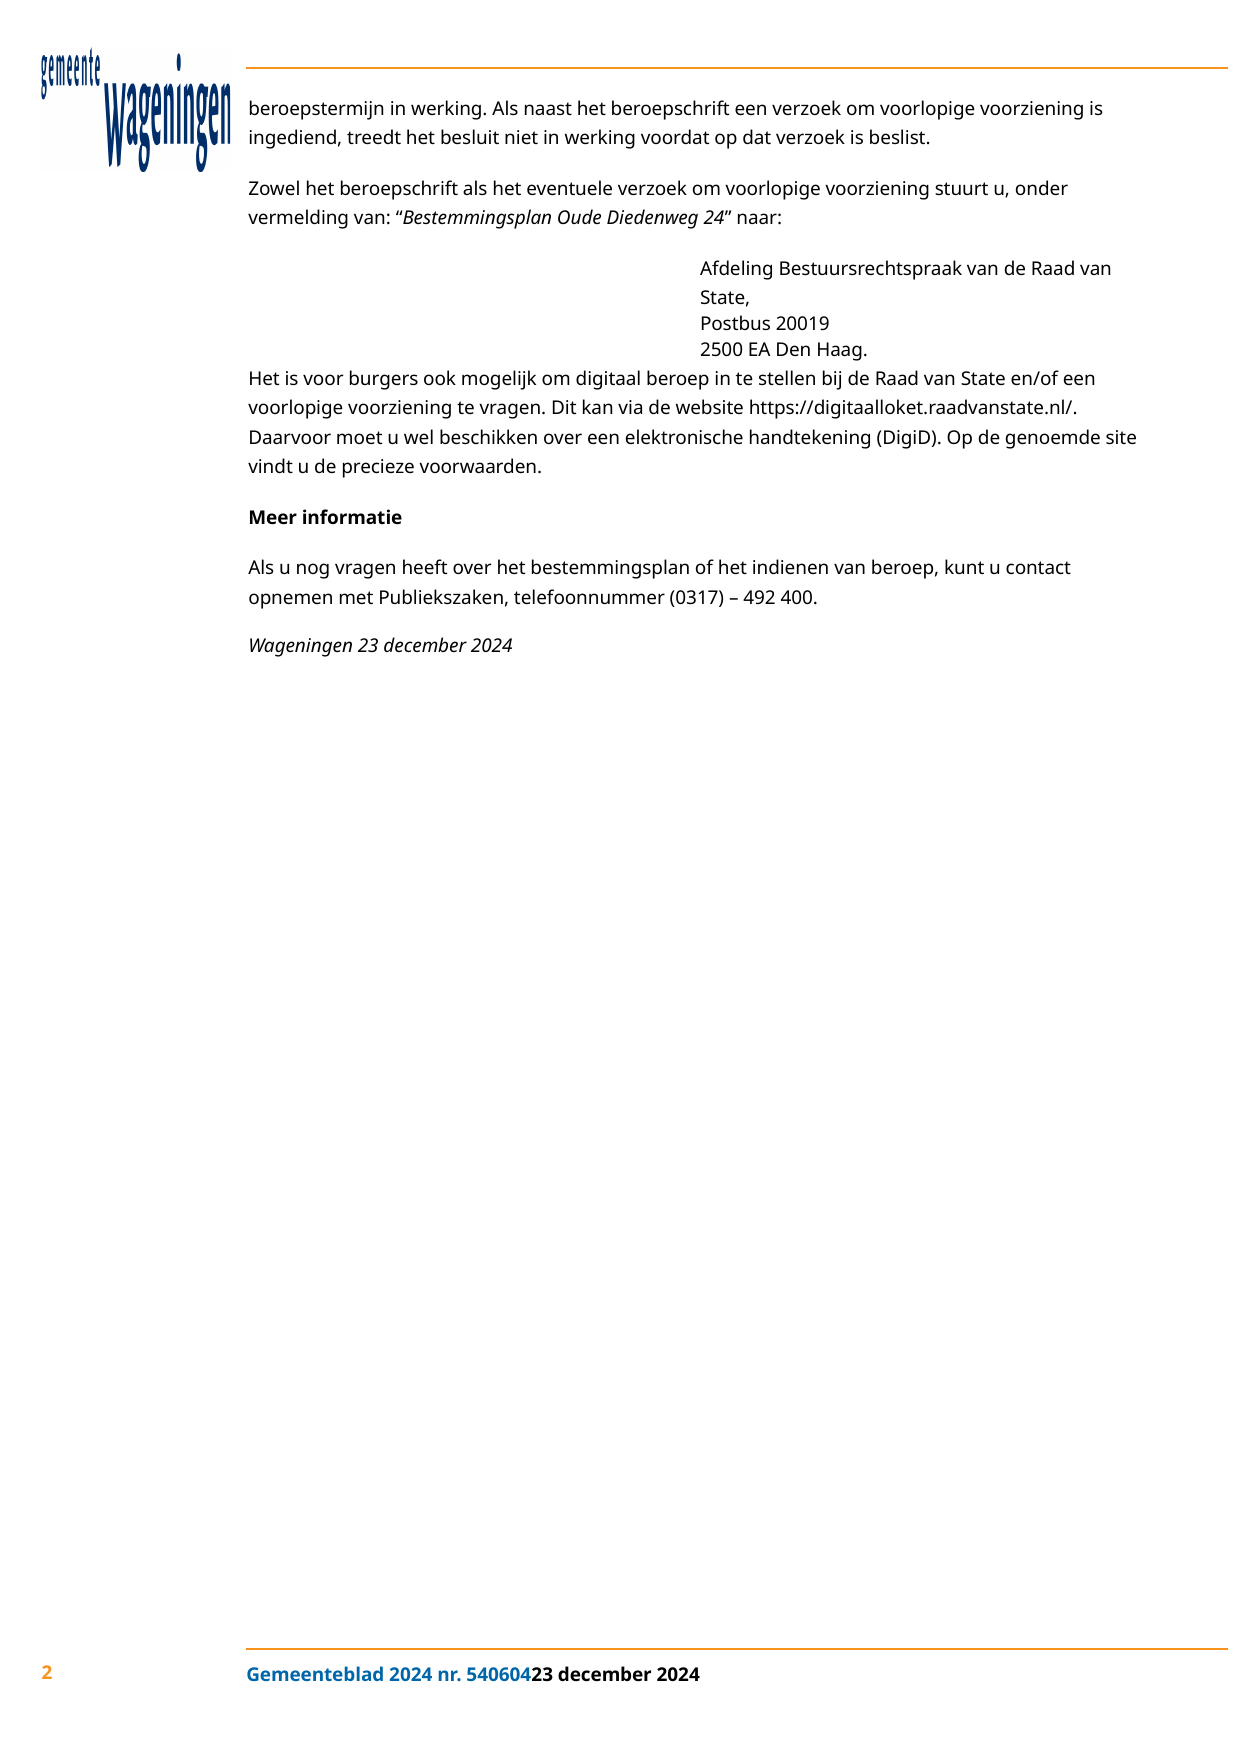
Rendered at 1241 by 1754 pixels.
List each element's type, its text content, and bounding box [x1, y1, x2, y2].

table_header Afdeling Bestuursrechtspraak van de Raad van State, [700, 255, 1152, 310]
text Meer informatie [248, 504, 1152, 530]
text Wageningen 23 december 2024 [248, 632, 1152, 658]
text Het is voor burgers ook mogelijk om digitaal beroep in te stellen bij de Raad van State en/of een voorlopige voorziening te vragen. Dit kan via de website https://digitaalloket.raadvanstate.nl/. Daarvoor moet u wel beschikken over een elektronische handtekening (DigiD). Op de genoemde site vindt u de precieze voorwaarden. [248, 365, 1152, 479]
text beroepstermijn in werking. Als naast het beroepschrift een verzoek om voorlopige voorziening is ingediend, treedt het besluit niet in werking voordat op dat verzoek is beslist. [248, 95, 1152, 150]
table_cell Postbus 20019 [700, 310, 1152, 336]
table_cell [248, 310, 700, 336]
table_header [248, 255, 700, 310]
text Als u nog vragen heeft over het bestemmingsplan of het indienen van beroep, kunt u contact opnemen met Publiekszaken, telefoonnummer (0317) – 492 400. [248, 554, 1152, 610]
picture [41, 47, 231, 172]
table_cell [248, 336, 700, 362]
text Zowel het beroepschrift als het eventuele verzoek om voorlopige voorziening stuurt u, onder vermelding van: “Bestemmingsplan Oude Diedenweg 24” naar: [248, 175, 1152, 230]
table_cell 2500 EA Den Haag. [700, 336, 1152, 362]
